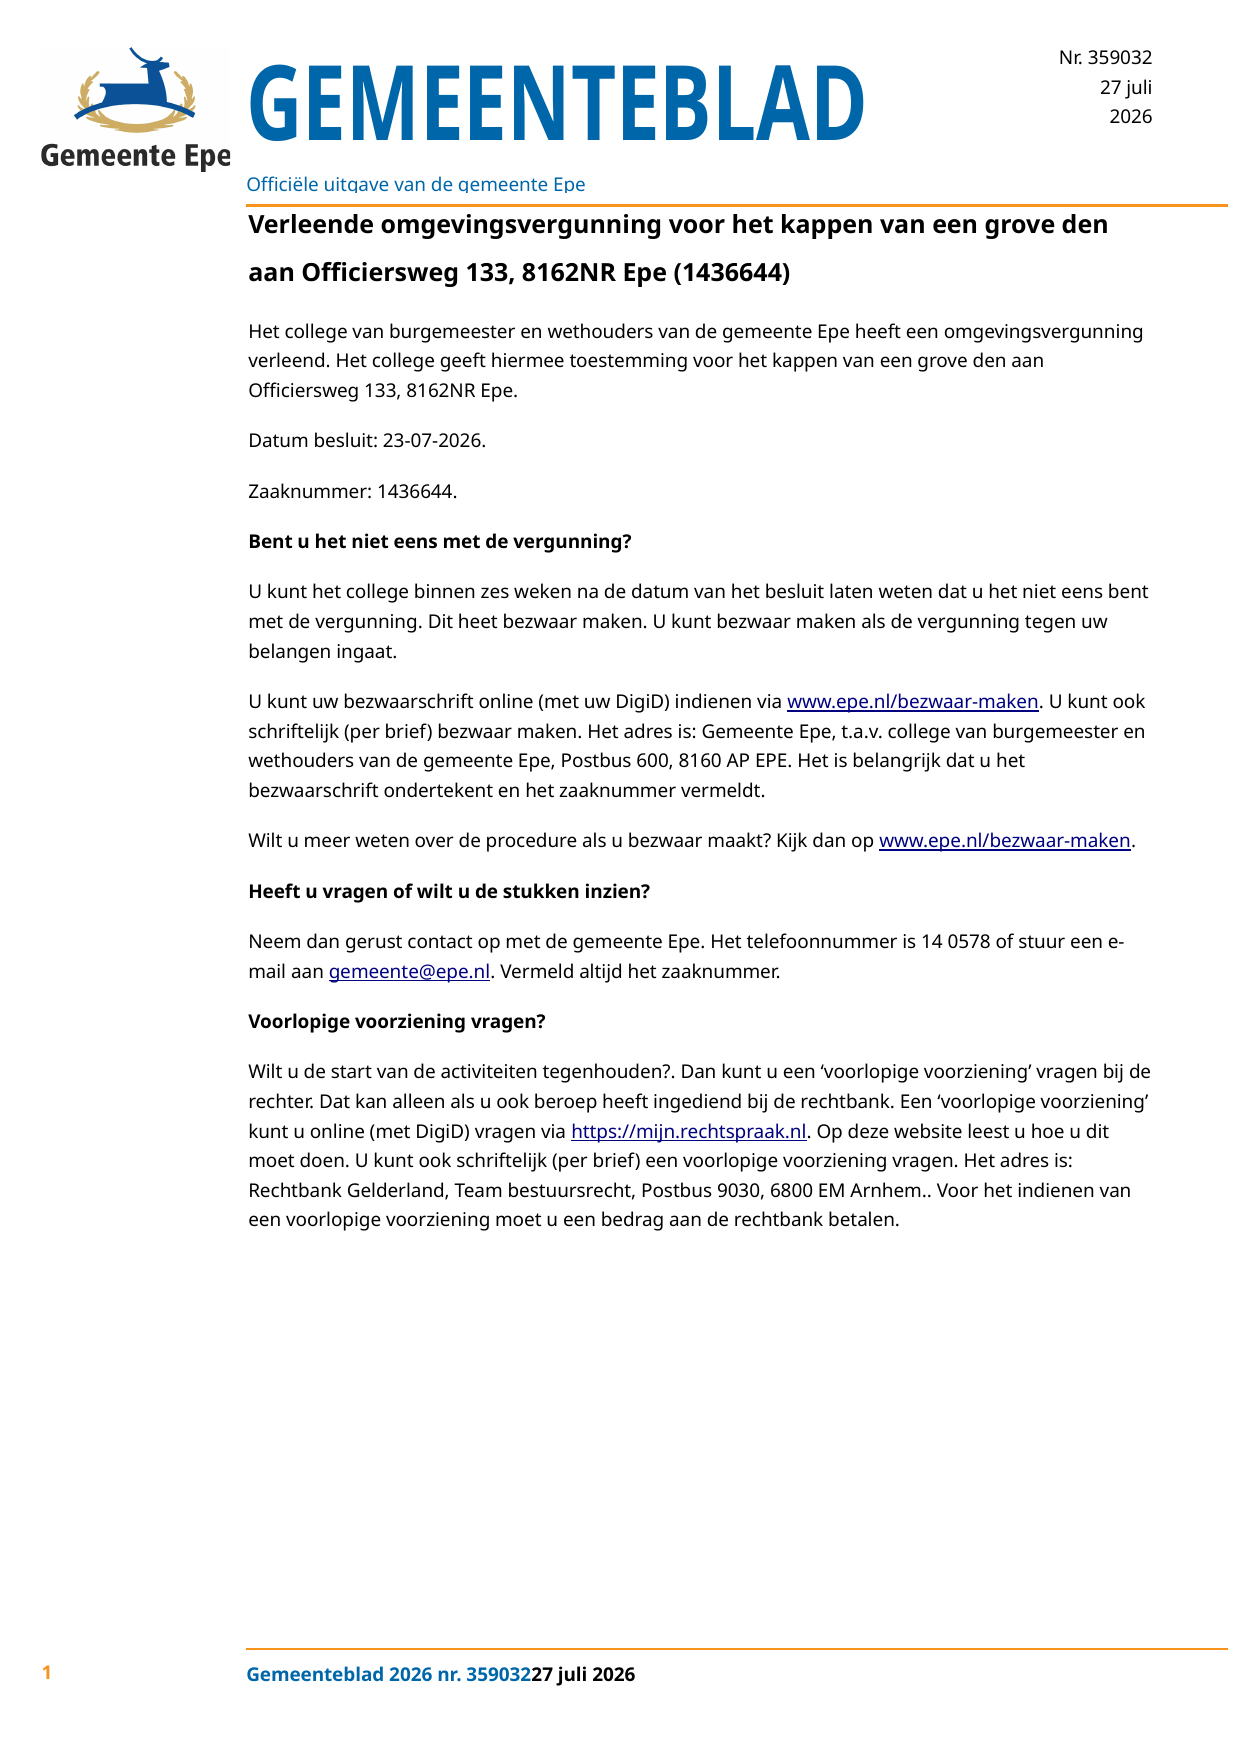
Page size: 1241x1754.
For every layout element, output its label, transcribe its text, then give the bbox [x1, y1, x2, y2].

text Wilt u de start van de activiteiten tegenhouden?. Dan kunt u een ‘voorlopige voorziening’ vragen bij de rechter. Dat kan alleen als u ook beroep heeft ingediend bij de rechtbank. Een ‘voorlopige voorziening’ kunt u online (met DigiD) vragen via https://mijn.rechtspraak.nl. Op deze website leest u hoe u dit moet doen. U kunt ook schriftelijk (per brief) een voorlopige voorziening vragen. Het adres is: Rechtbank Gelderland, Team bestuursrecht, Postbus 9030, 6800 EM Arnhem.. Voor het indienen van een voorlopige voorziening moet u een bedrag aan de rechtbank betalen. [248, 1059, 1152, 1232]
picture [41, 47, 231, 172]
text Verleende omgevingsvergunning voor het kappen van een grove den aan Officiersweg 133, 8162NR Epe (1436644) [248, 207, 1152, 288]
text Het college van burgemeester en wethouders van de gemeente Epe heeft een omgevingsvergunning verleend. Het college geeft hiermee toestemming voor het kappen van een grove den aan Officiersweg 133, 8162NR Epe. [248, 318, 1152, 403]
text Wilt u meer weten over de procedure als u bezwaar maakt? Kijk dan op www.epe.nl/bezwaar-maken. [248, 827, 1152, 853]
text Bent u het niet eens met de vergunning? [248, 528, 1152, 554]
text Heeft u vragen of wilt u de stukken inzien? [248, 878, 1152, 904]
text U kunt uw bezwaarschrift online (met uw DigiD) indienen via www.epe.nl/bezwaar-maken. U kunt ook schriftelijk (per brief) bezwaar maken. Het adres is: Gemeente Epe, t.a.v. college van burgemeester en wethouders van de gemeente Epe, Postbus 600, 8160 AP EPE. Het is belangrijk dat u het bezwaarschrift ondertekent en het zaaknummer vermeldt. [248, 688, 1152, 803]
text Zaaknummer: 1436644. [248, 478, 1152, 504]
text Neem dan gerust contact op met de gemeente Epe. Het telefoonnummer is 14 0578 of stuur een e-mail aan gemeente@epe.nl. Vermeld altijd het zaaknummer. [248, 928, 1152, 984]
text Voorlopige voorziening vragen? [248, 1008, 1152, 1034]
text U kunt het college binnen zes weken na de datum van het besluit laten weten dat u het niet eens bent met de vergunning. Dit heet bezwaar maken. U kunt bezwaar maken als de vergunning tegen uw belangen ingaat. [248, 579, 1152, 664]
text Datum besluit: 23-07-2026. [248, 427, 1152, 453]
